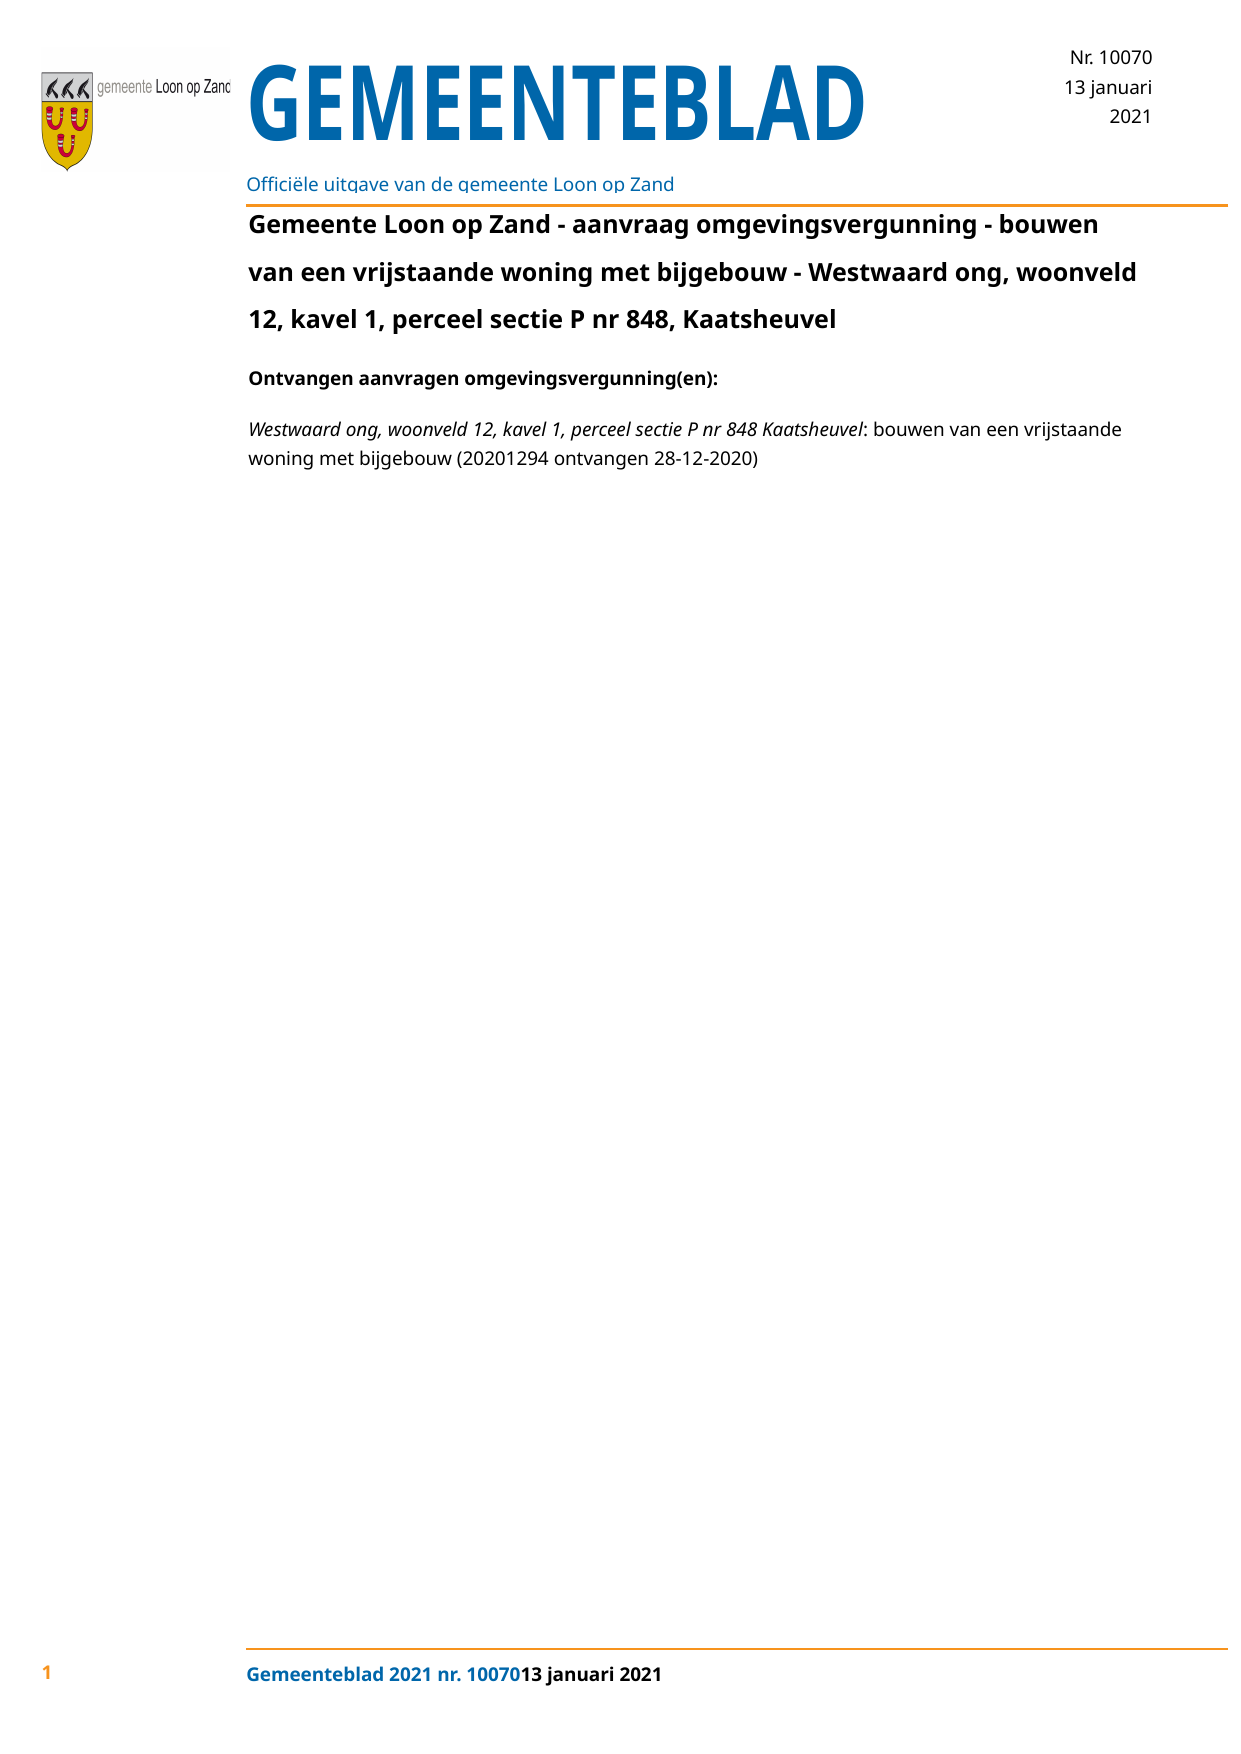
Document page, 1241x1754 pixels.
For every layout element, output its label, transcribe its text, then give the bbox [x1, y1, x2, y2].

text Westwaard ong, woonveld 12, kavel 1, perceel sectie P nr 848 Kaatsheuvel: bouwen van een vrijstaande woning met bijgebouw (20201294 ontvangen 28-12-2020) [248, 416, 1152, 471]
text Ontvangen aanvragen omgevingsvergunning(en): [248, 366, 1152, 391]
text Gemeente Loon op Zand - aanvraag omgevingsvergunning - bouwen van een vrijstaande woning met bijgebouw - Westwaard ong, woonveld 12, kavel 1, perceel sectie P nr 848, Kaatsheuvel [248, 207, 1152, 336]
picture [41, 47, 231, 172]
